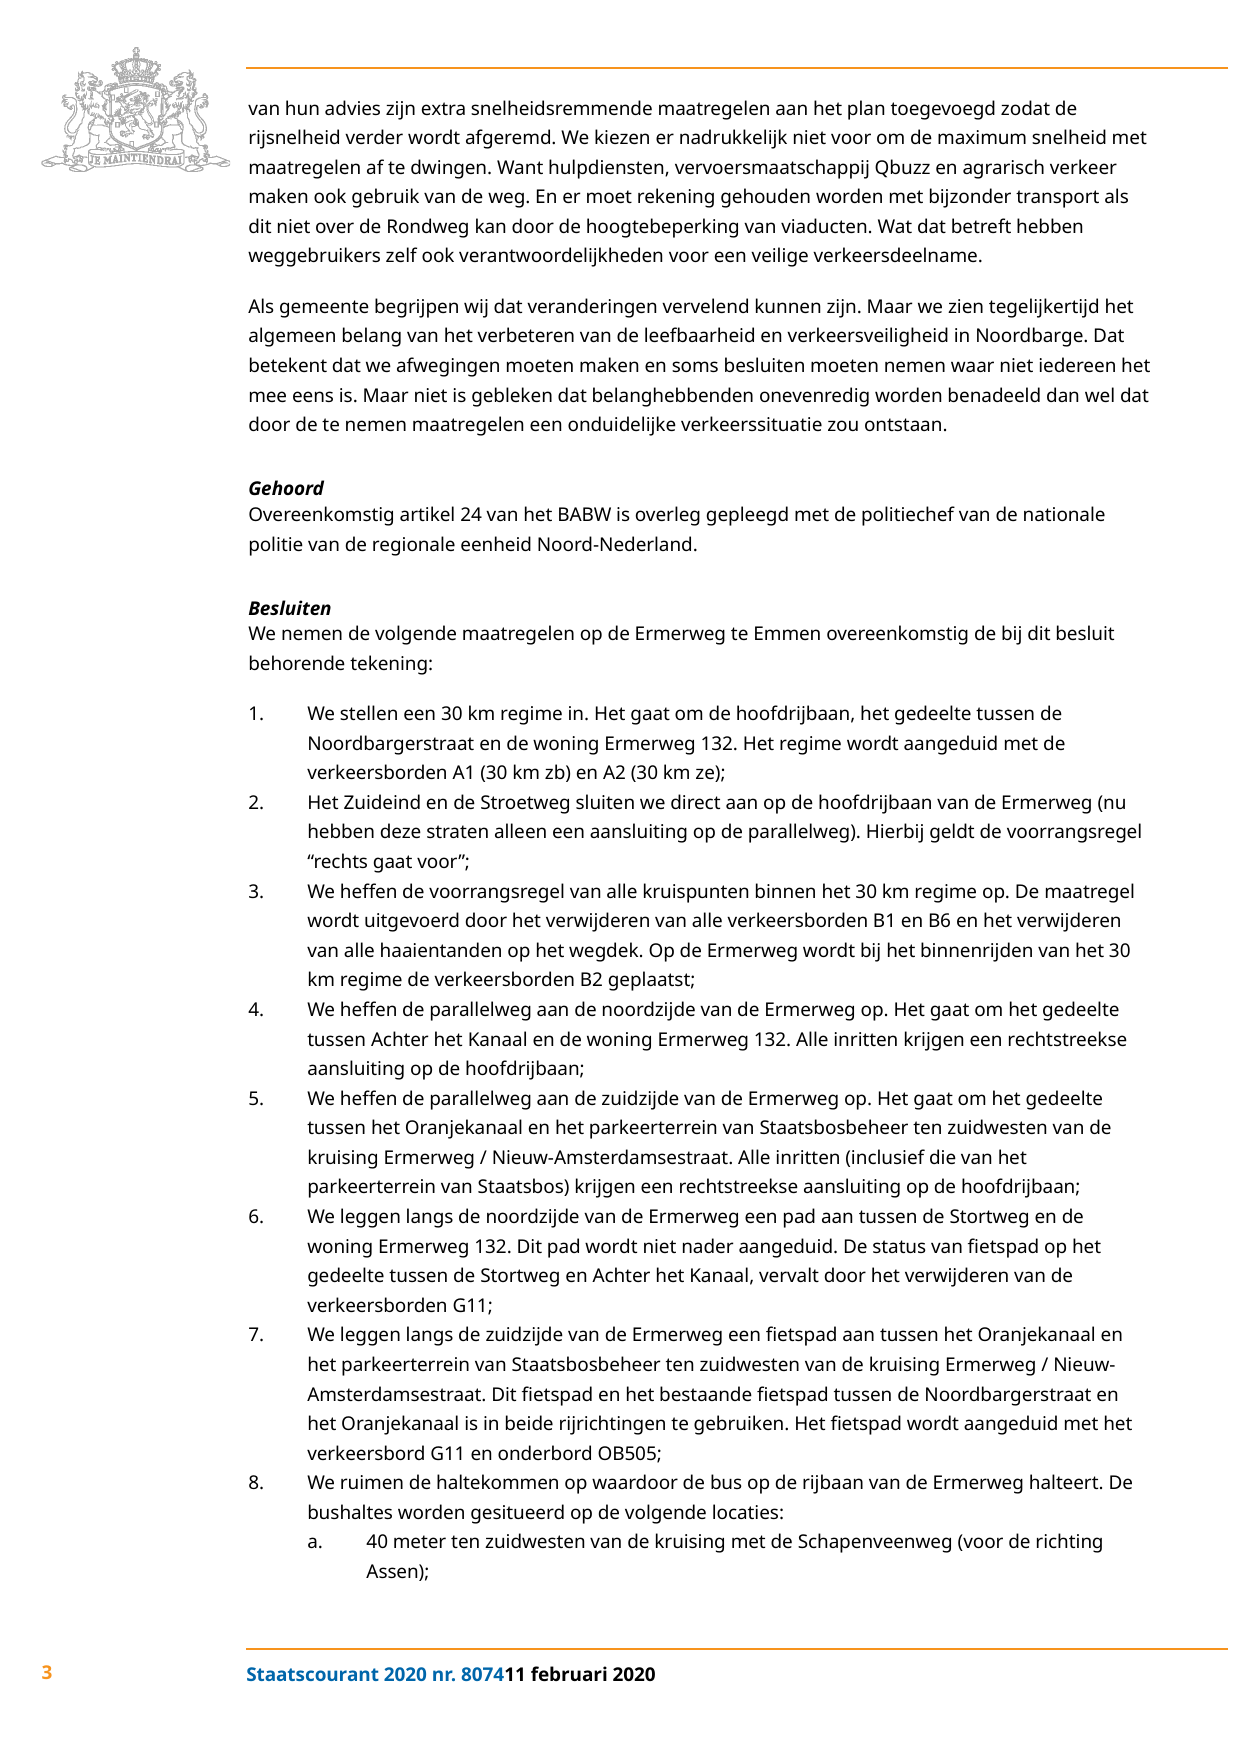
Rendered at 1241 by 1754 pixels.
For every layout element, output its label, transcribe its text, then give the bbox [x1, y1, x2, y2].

text Overeenkomstig artikel 24 van het BABW is overleg gepleegd met de politiechef van de nationale politie van de regionale eenheid Noord-Nederland. [248, 501, 1152, 556]
list We heffen de parallelweg aan de zuidzijde van de Ermerweg op. Het gaat om het gedeelte tussen het Oranjekanaal en het parkeerterrein van Staatsbosbeheer ten zuidwesten van de kruising Ermerweg / Nieuw-Amsterdamsestraat. Alle inritten (inclusief die van het parkeerterrein van Staatsbos) krijgen een rechtstreekse aansluiting op de hoofdrijbaan; [248, 1085, 1152, 1199]
list We ruimen de haltekommen op waardoor de bus op de rijbaan van de Ermerweg halteert. De bushaltes worden gesitueerd op de volgende locaties: [248, 1469, 1152, 1525]
list 40 meter ten zuidwesten van de kruising met de Schapenveenweg (voor de richting Assen); [307, 1529, 1152, 1584]
text Als gemeente begrijpen wij dat veranderingen vervelend kunnen zijn. Maar we zien tegelijkertijd het algemeen belang van het verbeteren van de leefbaarheid en verkeersveiligheid in Noordbarge. Dat betekent dat we afwegingen moeten maken en soms besluiten moeten nemen waar niet iedereen het mee eens is. Maar niet is gebleken dat belanghebbenden onevenredig worden benadeeld dan wel dat door de te nemen maatregelen een onduidelijke verkeerssituatie zou ontstaan. [248, 293, 1152, 437]
list We stellen een 30 km regime in. Het gaat om de hoofdrijbaan, het gedeelte tussen de Noordbargerstraat en de woning Ermerweg 132. Het regime wordt aangeduid met de verkeersborden A1 (30 km zb) en A2 (30 km ze); [248, 700, 1152, 785]
list We leggen langs de zuidzijde van de Ermerweg een fietspad aan tussen het Oranjekanaal en het parkeerterrein van Staatsbosbeheer ten zuidwesten van de kruising Ermerweg / Nieuw-Amsterdamsestraat. Dit fietspad en het bestaande fietspad tussen de Noordbargerstraat en het Oranjekanaal is in beide rijrichtingen te gebruiken. Het fietspad wordt aangeduid met het verkeersbord G11 en onderbord OB505; [248, 1322, 1152, 1466]
text We nemen de volgende maatregelen op de Ermerweg te Emmen overeenkomstig de bij dit besluit behorende tekening: [248, 620, 1152, 676]
picture [41, 47, 231, 172]
text Gehoord [248, 475, 1152, 501]
text van hun advies zijn extra snelheidsremmende maatregelen aan het plan toegevoegd zodat de rijsnelheid verder wordt afgeremd. We kiezen er nadrukkelijk niet voor om de maximum snelheid met maatregelen af te dwingen. Want hulpdiensten, vervoersmaatschappij Qbuzz en agrarisch verkeer maken ook gebruik van de weg. En er moet rekening gehouden worden met bijzonder transport als dit niet over de Rondweg kan door de hoogtebeperking van viaducten. Wat dat betreft hebben weggebruikers zelf ook verantwoordelijkheden voor een veilige verkeersdeelname. [248, 95, 1152, 268]
list We heffen de voorrangsregel van alle kruispunten binnen het 30 km regime op. De maatregel wordt uitgevoerd door het verwijderen van alle verkeersborden B1 en B6 en het verwijderen van alle haaientanden op het wegdek. Op de Ermerweg wordt bij het binnenrijden van het 30 km regime de verkeersborden B2 geplaatst; [248, 878, 1152, 992]
text Besluiten [248, 595, 1152, 620]
list We heffen de parallelweg aan de noordzijde van de Ermerweg op. Het gaat om het gedeelte tussen Achter het Kanaal en de woning Ermerweg 132. Alle inritten krijgen een rechtstreekse aansluiting op de hoofdrijbaan; [248, 996, 1152, 1081]
list Het Zuideind en de Stroetweg sluiten we direct aan op de hoofdrijbaan van de Ermerweg (nu hebben deze straten alleen een aansluiting op de parallelweg). Hierbij geldt de voorrangsregel “rechts gaat voor”; [248, 789, 1152, 874]
list We leggen langs de noordzijde van de Ermerweg een pad aan tussen de Stortweg en de woning Ermerweg 132. Dit pad wordt niet nader aangeduid. De status van fietspad op het gedeelte tussen de Stortweg en Achter het Kanaal, vervalt door het verwijderen van de verkeersborden G11; [248, 1203, 1152, 1318]
